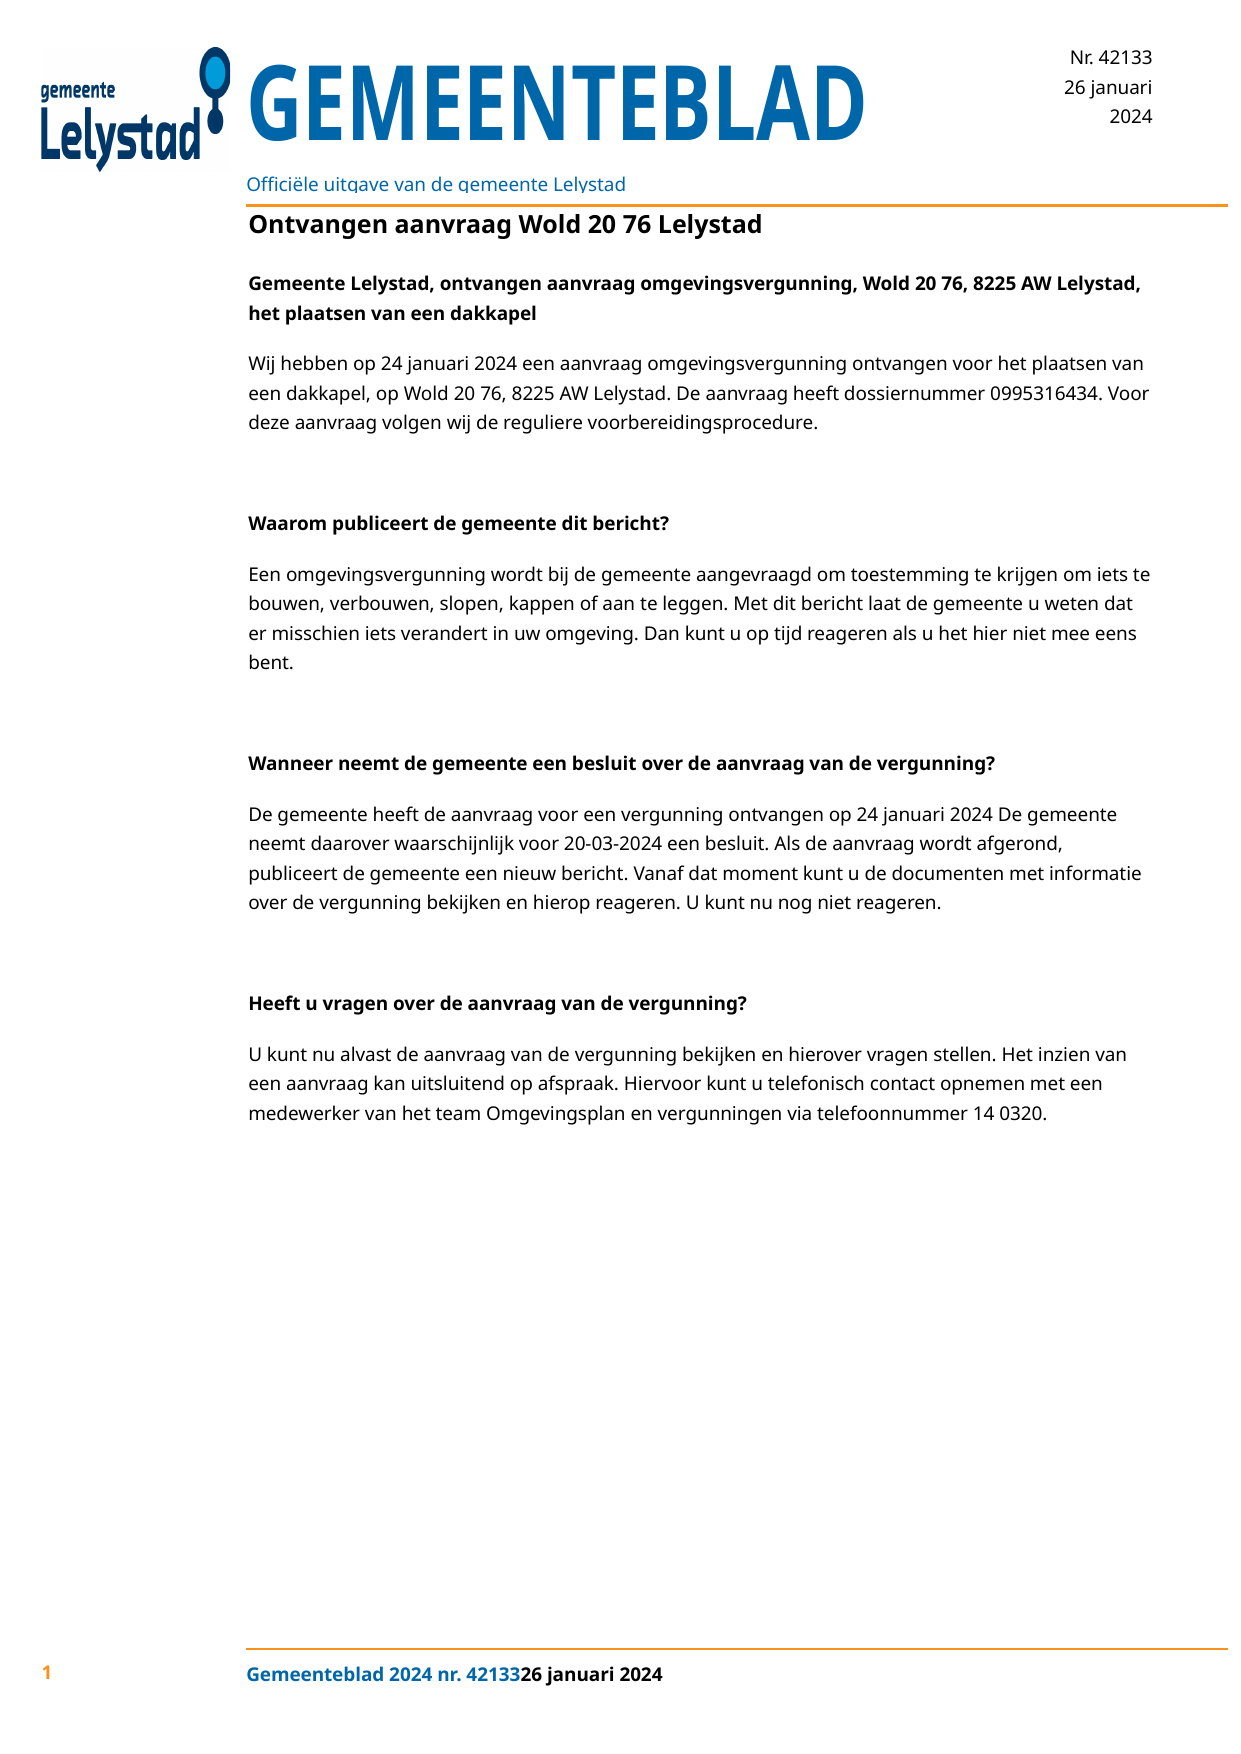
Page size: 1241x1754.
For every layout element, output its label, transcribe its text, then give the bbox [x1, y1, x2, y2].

text Een omgevingsvergunning wordt bij de gemeente aangevraagd om toestemming te krijgen om iets te bouwen, verbouwen, slopen, kappen of aan te leggen. Met dit bericht laat de gemeente u weten dat er misschien iets verandert in uw omgeving. Dan kunt u op tijd reageren als u het hier niet mee eens bent. [248, 561, 1152, 675]
text De gemeente heeft de aanvraag voor een vergunning ontvangen op 24 januari 2024 De gemeente neemt daarover waarschijnlijk voor 20-03-2024 een besluit. Als de aanvraag wordt afgerond, publiceert de gemeente een nieuw bericht. Vanaf dat moment kunt u de documenten met informatie over de vergunning bekijken en hierop reageren. U kunt nu nog niet reageren. [248, 801, 1152, 915]
text Wanneer neemt de gemeente een besluit over de aanvraag van de vergunning? [248, 750, 1152, 776]
text U kunt nu alvast de aanvraag van de vergunning bekijken en hierover vragen stellen. Het inzien van een aanvraag kan uitsluitend op afspraak. Hiervoor kunt u telefonisch contact opnemen met een medewerker van het team Omgevingsplan en vergunningen via telefoonnummer 14 0320. [248, 1041, 1152, 1126]
text Waarom publiceert de gemeente dit bericht? [248, 510, 1152, 536]
picture [41, 47, 231, 172]
text Wij hebben op 24 januari 2024 een aanvraag omgevingsvergunning ontvangen voor het plaatsen van een dakkapel, op Wold 20 76, 8225 AW Lelystad. De aanvraag heeft dossiernummer 0995316434. Voor deze aanvraag volgen wij de reguliere voorbereidingsprocedure. [248, 350, 1152, 435]
text Ontvangen aanvraag Wold 20 76 Lelystad [248, 207, 1152, 241]
text Gemeente Lelystad, ontvangen aanvraag omgevingsvergunning, Wold 20 76, 8225 AW Lelystad, het plaatsen van een dakkapel [248, 270, 1152, 326]
text Heeft u vragen over de aanvraag van de vergunning? [248, 990, 1152, 1016]
